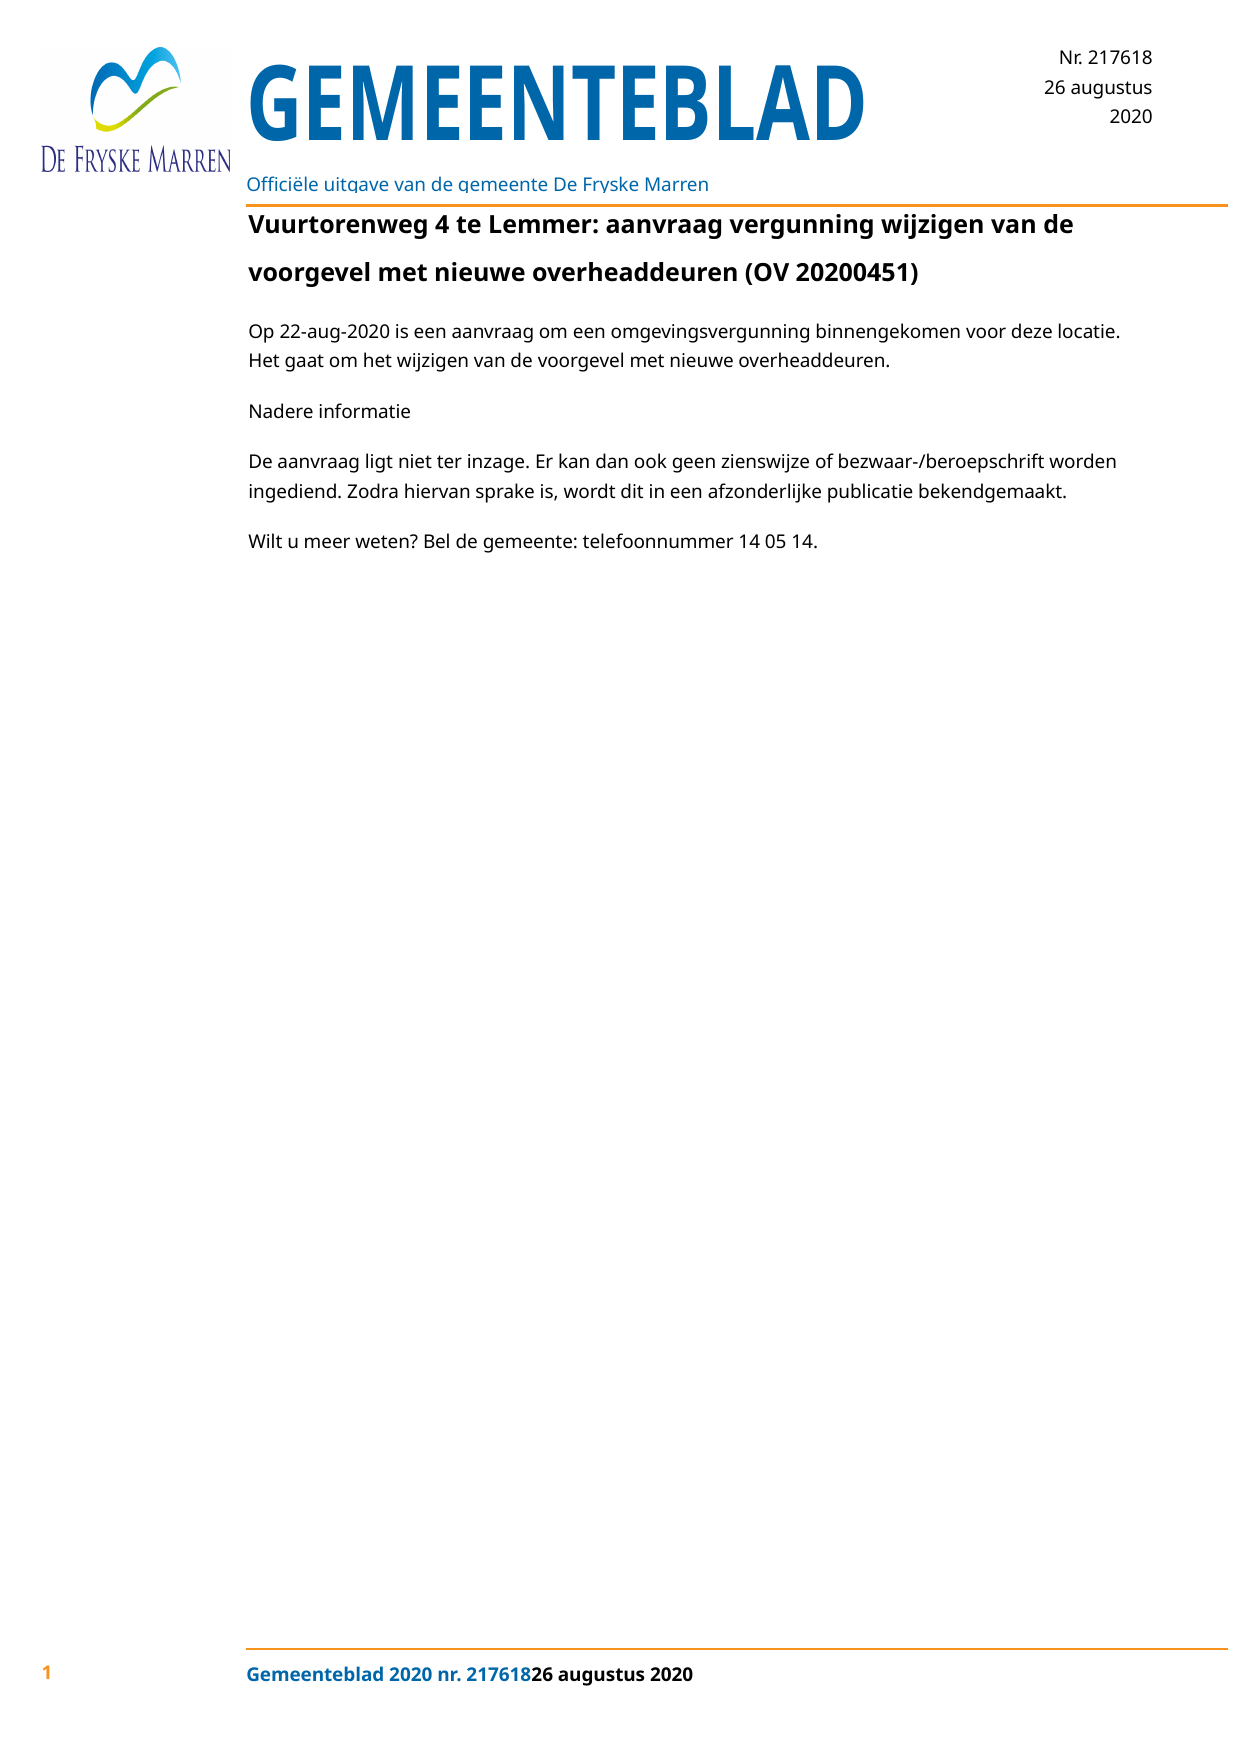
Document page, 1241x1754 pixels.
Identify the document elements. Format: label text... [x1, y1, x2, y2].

picture [41, 47, 231, 172]
text Nadere informatie [248, 398, 1152, 424]
text Wilt u meer weten? Bel de gemeente: telefoonnummer 14 05 14. [248, 528, 1152, 554]
text Vuurtorenweg 4 te Lemmer: aanvraag vergunning wijzigen van de voorgevel met nieuwe overheaddeuren (OV 20200451) [248, 207, 1152, 288]
text De aanvraag ligt niet ter inzage. Er kan dan ook geen zienswijze of bezwaar-/beroepschrift worden ingediend. Zodra hiervan sprake is, wordt dit in een afzonderlijke publicatie bekendgemaakt. [248, 448, 1152, 504]
text Op 22-aug-2020 is een aanvraag om een omgevingsvergunning binnengekomen voor deze locatie. Het gaat om het wijzigen van de voorgevel met nieuwe overheaddeuren. [248, 318, 1152, 373]
